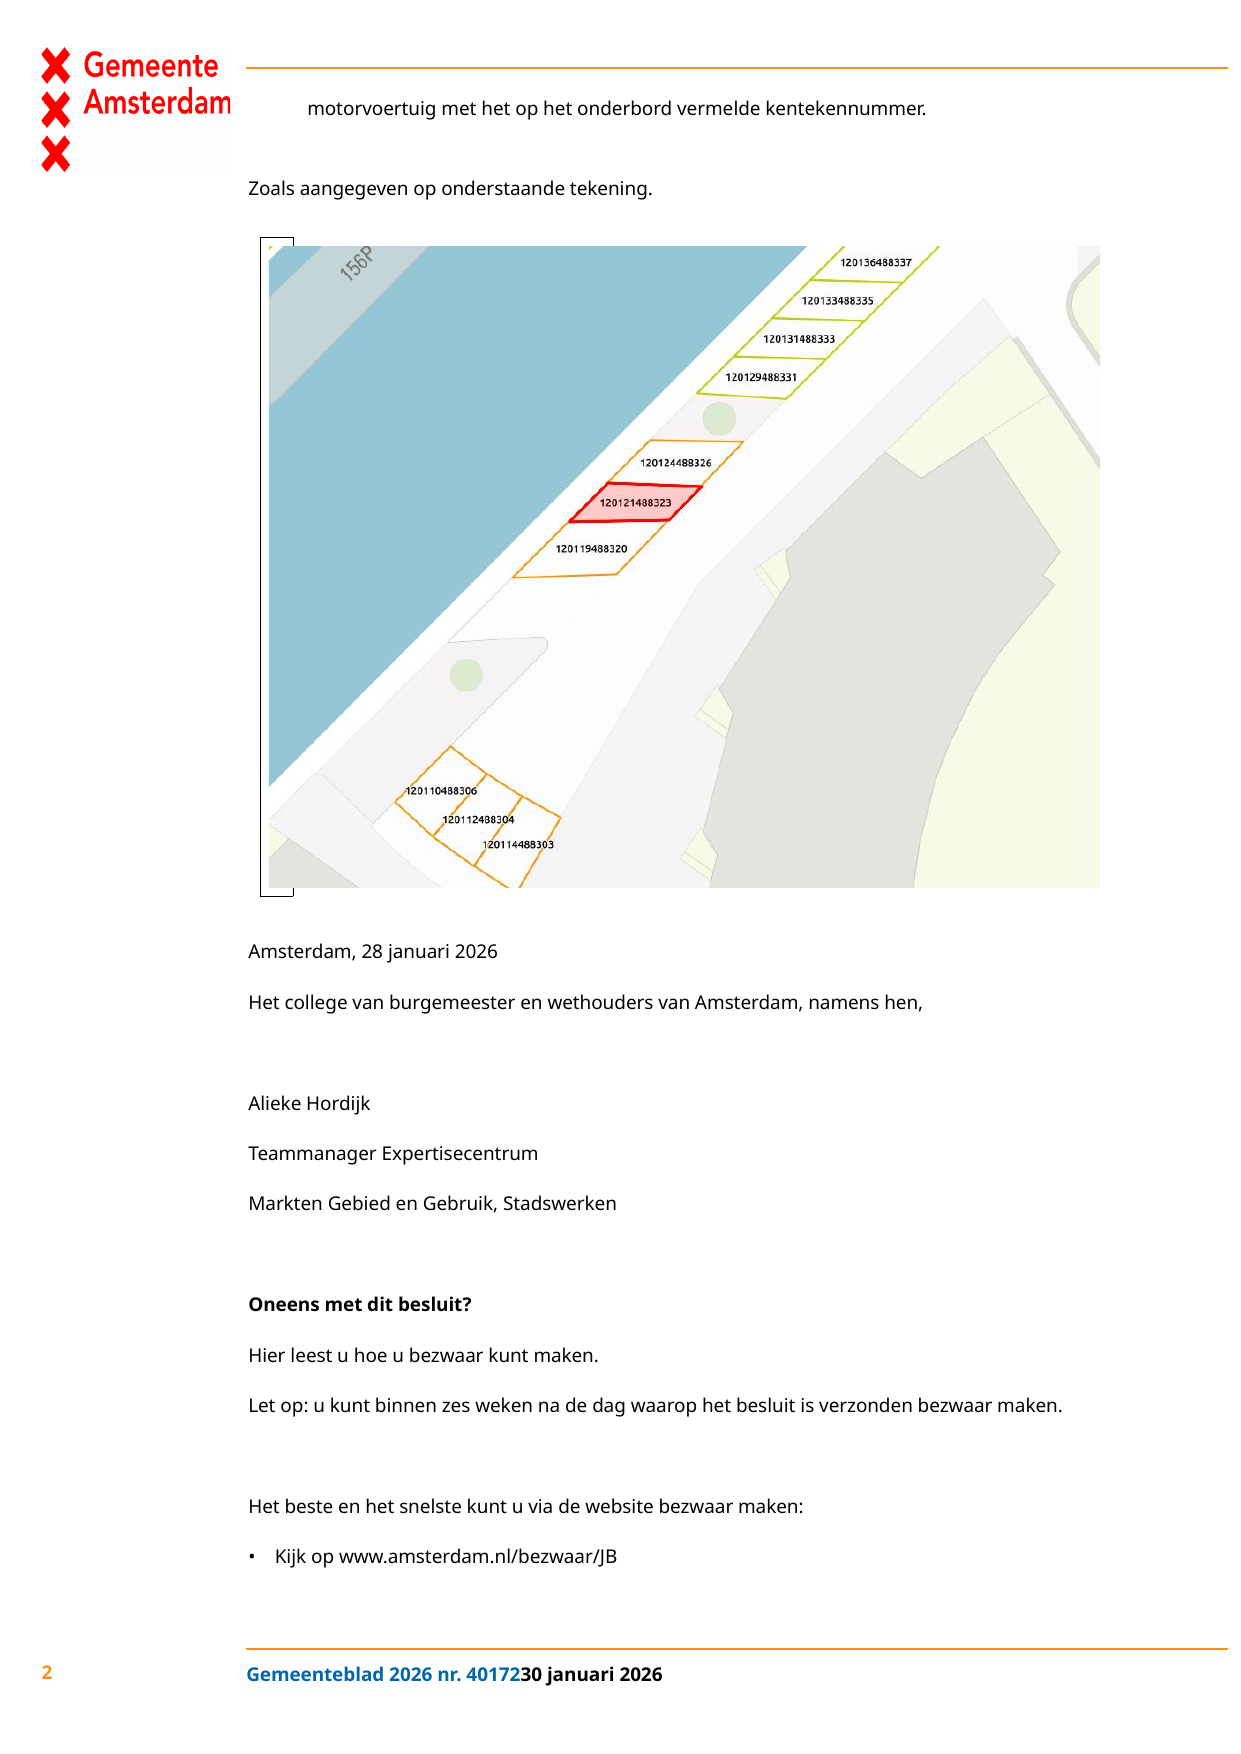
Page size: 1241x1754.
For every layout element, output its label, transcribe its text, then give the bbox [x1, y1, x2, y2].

text Het beste en het snelste kunt u via de website bezwaar maken: [248, 1493, 1152, 1519]
text Let op: u kunt binnen zes weken na de dag waarop het besluit is verzonden bezwaar maken. [248, 1392, 1152, 1418]
text Hier leest u hoe u bezwaar kunt maken. [248, 1342, 1152, 1368]
text Amsterdam, 28 januari 2026 [248, 938, 1152, 964]
text Alieke Hordijk [248, 1090, 1152, 1116]
picture [268, 246, 1101, 888]
text • Kijk op www.amsterdam.nl/bezwaar/JB [248, 1543, 1152, 1569]
text Zoals aangegeven op onderstaande tekening. [248, 175, 1152, 201]
list motorvoertuig met het op het onderbord vermelde kentekennummer. [248, 95, 1152, 121]
text Het college van burgemeester en wethouders van Amsterdam, namens hen, [248, 989, 1152, 1015]
text Oneens met dit besluit? [248, 1291, 1152, 1317]
picture [41, 47, 231, 172]
text Teammanager Expertisecentrum [248, 1140, 1152, 1166]
text Markten Gebied en Gebruik, Stadswerken [248, 1191, 1152, 1216]
